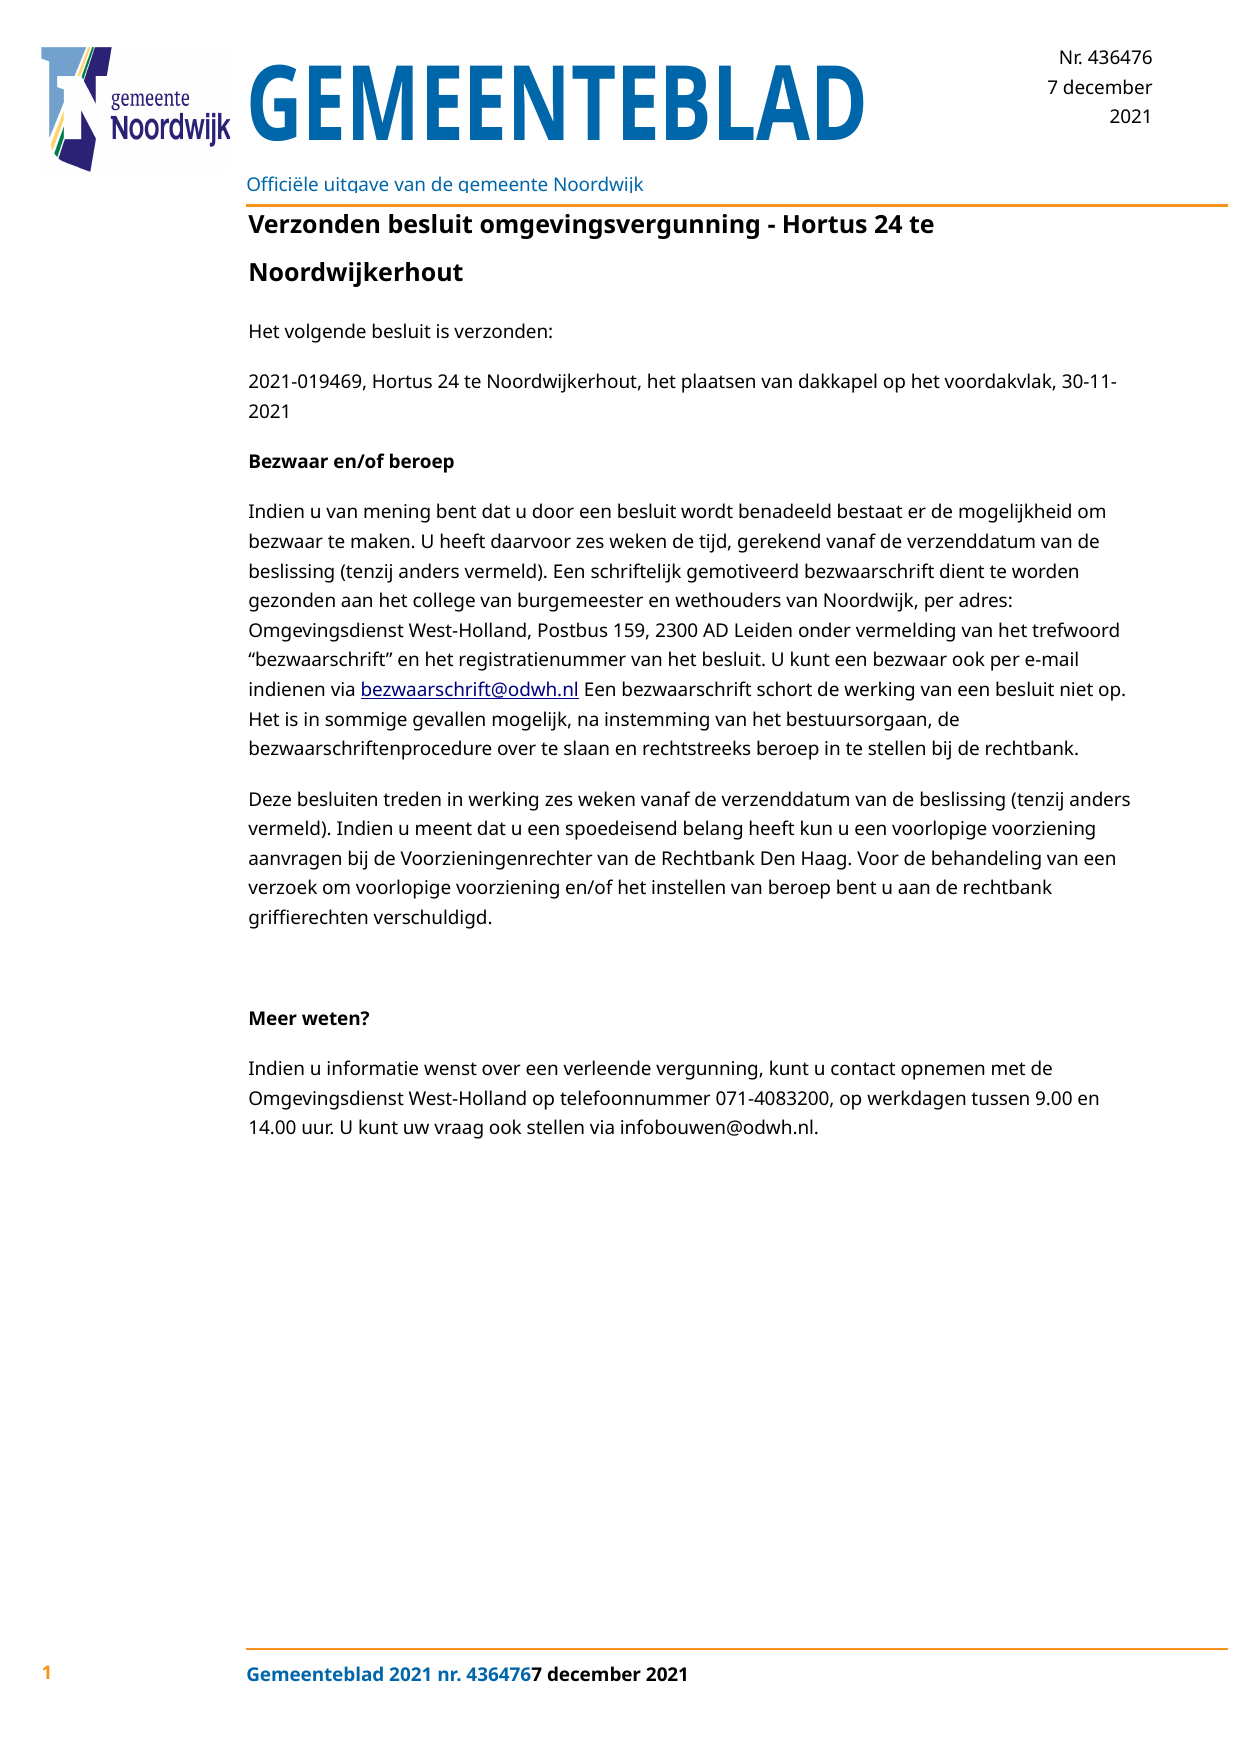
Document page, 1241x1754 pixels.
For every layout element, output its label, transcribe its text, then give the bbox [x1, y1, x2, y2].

text Deze besluiten treden in werking zes weken vanaf de verzenddatum van de beslissing (tenzij anders vermeld). Indien u meent dat u een spoedeisend belang heeft kun u een voorlopige voorziening aanvragen bij de Voorzieningenrechter van de Rechtbank Den Haag. Voor de behandeling van een verzoek om voorlopige voorziening en/of het instellen van beroep bent u aan de rechtbank griffierechten verschuldigd. [248, 786, 1152, 930]
text Verzonden besluit omgevingsvergunning - Hortus 24 te Noordwijkerhout [248, 207, 1152, 288]
picture [41, 47, 231, 172]
text Bezwaar en/of beroep [248, 448, 1152, 474]
text Indien u informatie wenst over een verleende vergunning, kunt u contact opnemen met de Omgevingsdienst West-Holland op telefoonnummer 071-4083200, op werkdagen tussen 9.00 en 14.00 uur. U kunt uw vraag ook stellen via infobouwen@odwh.nl. [248, 1055, 1152, 1140]
text Indien u van mening bent dat u door een besluit wordt benadeeld bestaat er de mogelijkheid om bezwaar te maken. U heeft daarvoor zes weken de tijd, gerekend vanaf de verzenddatum van de beslissing (tenzij anders vermeld). Een schriftelijk gemotiveerd bezwaarschrift dient te worden gezonden aan het college van burgemeester en wethouders van Noordwijk, per adres: Omgevingsdienst West-Holland, Postbus 159, 2300 AD Leiden onder vermelding van het trefwoord “bezwaarschrift” en het registratienummer van het besluit. U kunt een bezwaar ook per e-mail indienen via bezwaarschrift@odwh.nl Een bezwaarschrift schort de werking van een besluit niet op. Het is in sommige gevallen mogelijk, na instemming van het bestuursorgaan, de bezwaarschriftenprocedure over te slaan en rechtstreeks beroep in te stellen bij de rechtbank. [248, 499, 1152, 761]
text Meer weten? [248, 1005, 1152, 1031]
text Het volgende besluit is verzonden: [248, 318, 1152, 344]
text 2021-019469, Hortus 24 te Noordwijkerhout, het plaatsen van dakkapel op het voordakvlak, 30-11-2021 [248, 368, 1152, 424]
